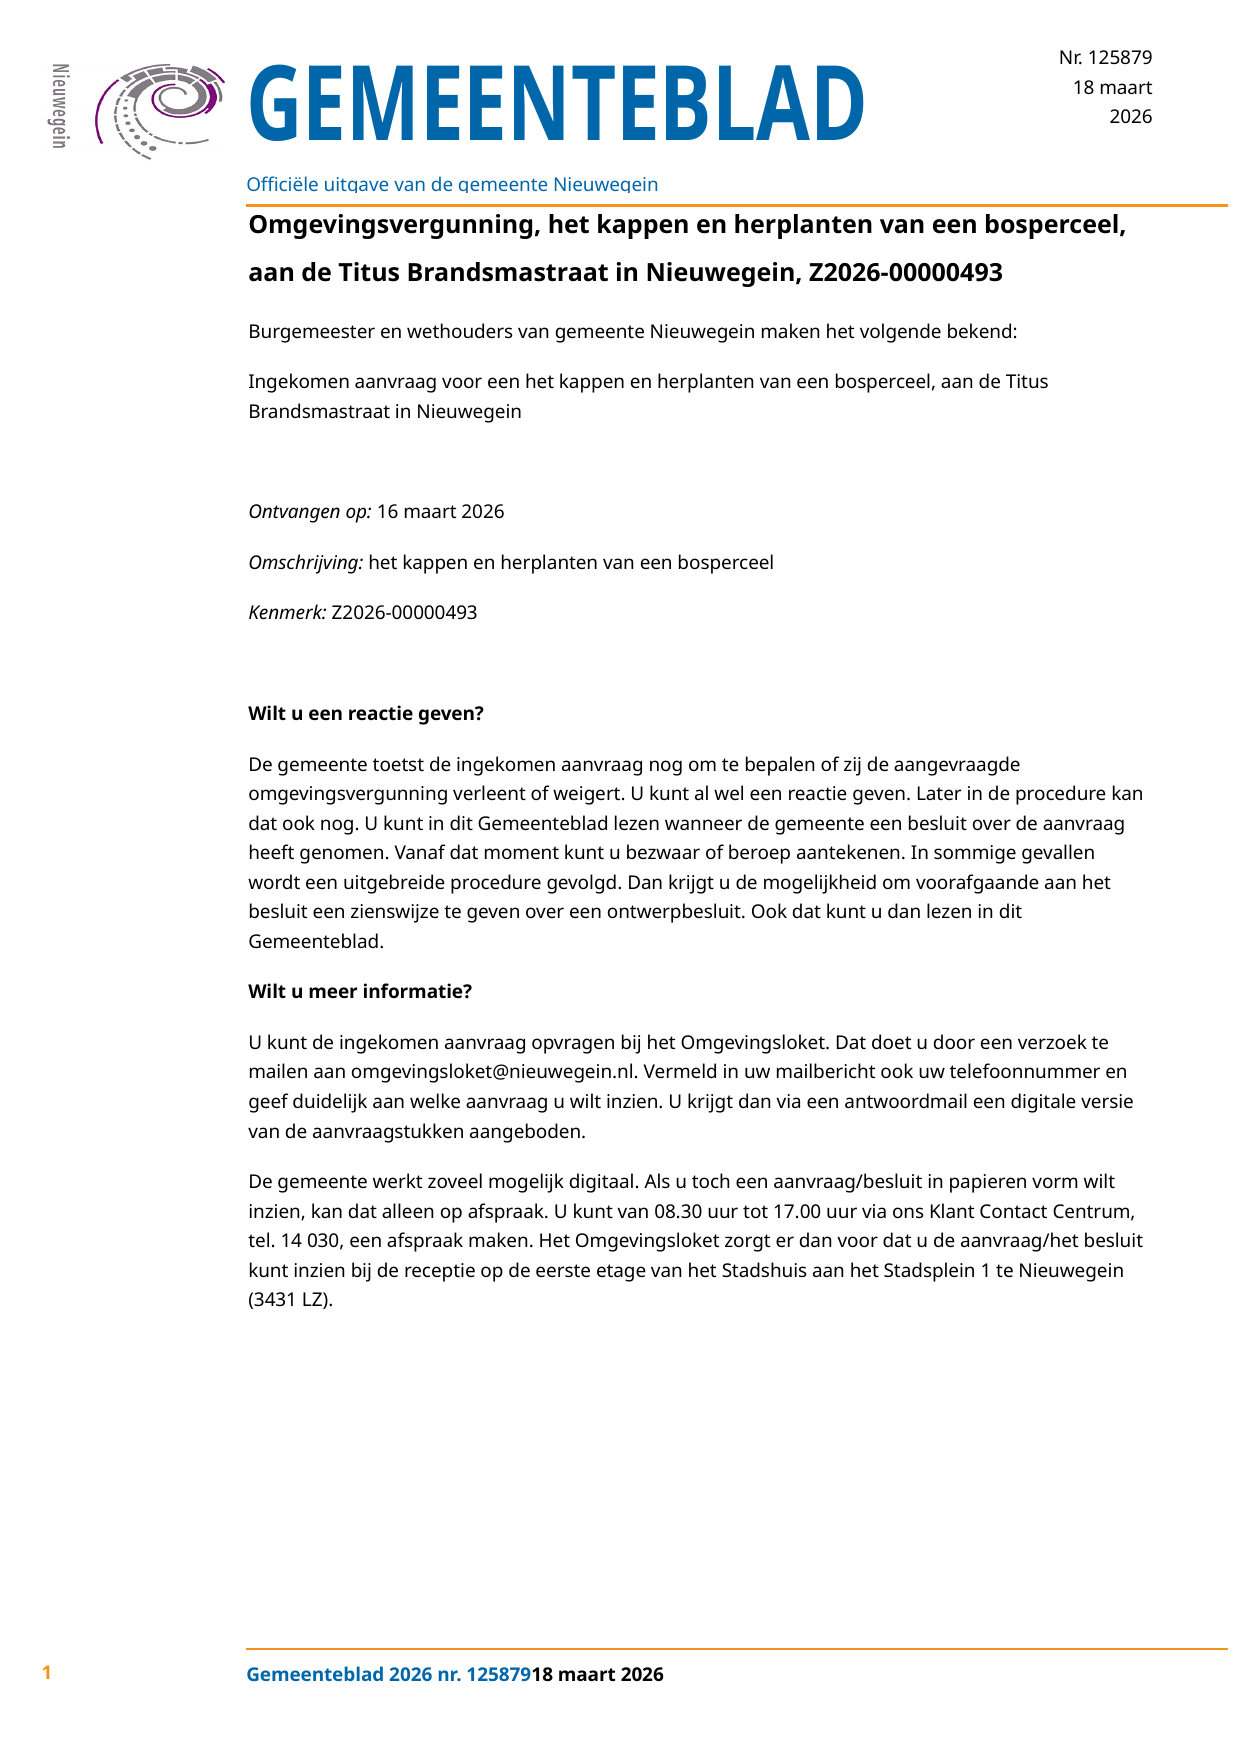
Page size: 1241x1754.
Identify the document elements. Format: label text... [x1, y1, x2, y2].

text U kunt de ingekomen aanvraag opvragen bij het Omgevingsloket. Dat doet u door een verzoek te mailen aan omgevingsloket@nieuwegein.nl. Vermeld in uw mailbericht ook uw telefoonnummer en geef duidelijk aan welke aanvraag u wilt inzien. U krijgt dan via een antwoordmail een digitale versie van de aanvraagstukken aangeboden. [248, 1029, 1152, 1144]
text Burgemeester en wethouders van gemeente Nieuwegein maken het volgende bekend: [248, 318, 1152, 344]
text Wilt u meer informatie? [248, 979, 1152, 1004]
text De gemeente toetst de ingekomen aanvraag nog om te bepalen of zij de aangevraagde omgevingsvergunning verleent of weigert. U kunt al wel een reactie geven. Later in de procedure kan dat ook nog. U kunt in dit Gemeenteblad lezen wanneer de gemeente een besluit over de aanvraag heeft genomen. Vanaf dat moment kunt u bezwaar of beroep aantekenen. In sommige gevallen wordt een uitgebreide procedure gevolgd. Dan krijgt u de mogelijkheid om voorafgaande aan het besluit een zienswijze te geven over een ontwerpbesluit. Ook dat kunt u dan lezen in dit Gemeenteblad. [248, 751, 1152, 954]
text Kenmerk: Z2026-00000493 [248, 599, 1152, 625]
text Ingekomen aanvraag voor een het kappen en herplanten van een bosperceel, aan de Titus Brandsmastraat in Nieuwegein [248, 368, 1152, 424]
text Wilt u een reactie geven? [248, 700, 1152, 726]
text Ontvangen op: 16 maart 2026 [248, 499, 1152, 524]
text De gemeente werkt zoveel mogelijk digitaal. Als u toch een aanvraag/besluit in papieren vorm wilt inzien, kan dat alleen op afspraak. U kunt van 08.30 uur tot 17.00 uur via ons Klant Contact Centrum, tel. 14 030, een afspraak maken. Het Omgevingsloket zorgt er dan voor dat u de aanvraag/het besluit kunt inzien bij de receptie op de eerste etage van het Stadshuis aan het Stadsplein 1 te Nieuwegein (3431 LZ). [248, 1168, 1152, 1312]
text Omgevingsvergunning, het kappen en herplanten van een bosperceel, aan de Titus Brandsmastraat in Nieuwegein, Z2026-00000493 [248, 207, 1152, 288]
text Omschrijving: het kappen en herplanten van een bosperceel [248, 549, 1152, 575]
picture [41, 47, 231, 172]
